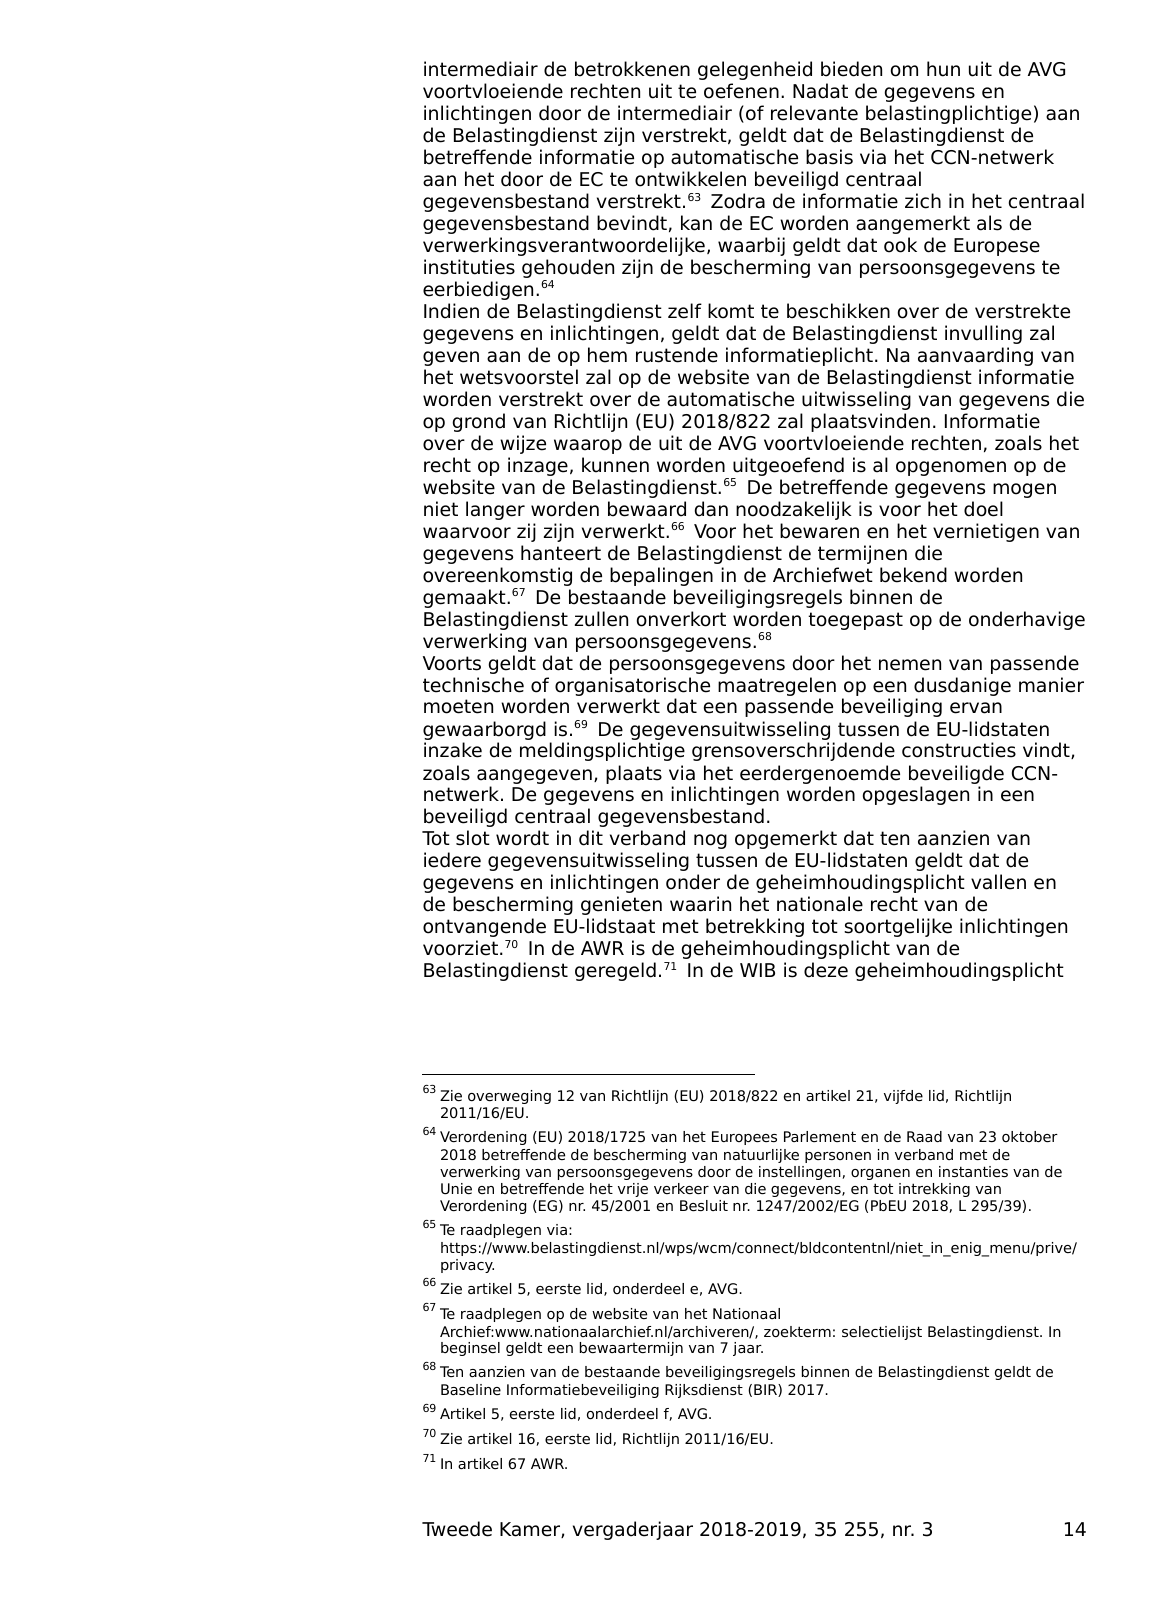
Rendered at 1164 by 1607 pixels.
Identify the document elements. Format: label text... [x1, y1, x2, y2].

text Tot slot wordt in dit verband nog opgemerkt dat ten aanzien van iedere gegevensuitwisseling tussen de EU-lidstaten geldt dat de gegevens en inlichtingen onder de geheimhoudingsplicht vallen en de bescherming genieten waarin het nationale recht van de ontvangende EU-lidstaat met betrekking tot soortgelijke inlichtingen voorziet. In de AWR is de geheimhoudingsplicht van de Belastingdienst geregeld. In de WIB is deze geheimhoudingsplicht [422, 828, 1087, 982]
text Te raadplegen via: https://www.belastingdienst.nl/wps/wcm/connect/bldcontentnl/niet_in_enig_menu/prive/privacy. [422, 1218, 1087, 1274]
text Te raadplegen op de website van het Nationaal Archief:www.nationaalarchief.nl/archiveren/, zoekterm: selectielijst Belastingdienst. In beginsel geldt een bewaartermijn van 7 jaar. [422, 1302, 1087, 1357]
text Indien de Belastingdienst zelf komt te beschikken over de verstrekte gegevens en inlichtingen, geldt dat de Belastingdienst invulling zal geven aan de op hem rustende informatieplicht. Na aanvaarding van het wetsvoorstel zal op de website van de Belastingdienst informatie worden verstrekt over de automatische uitwisseling van gegevens die op grond van Richtlijn (EU) 2018/822 zal plaatsvinden. Informatie over de wijze waarop de uit de AVG voortvloeiende rechten, zoals het recht op inzage, kunnen worden uitgeoefend is al opgenomen op de website van de Belastingdienst. De betreffende gegevens mogen niet langer worden bewaard dan noodzakelijk is voor het doel waarvoor zij zijn verwerkt. Voor het bewaren en het vernietigen van gegevens hanteert de Belastingdienst de termijnen die overeenkomstig de bepalingen in de Archiefwet bekend worden gemaakt. De bestaande beveiligingsregels binnen de Belastingdienst zullen onverkort worden toegepast op de onderhavige verwerking van persoonsgegevens. [422, 301, 1087, 652]
text Zie artikel 5, eerste lid, onderdeel e, AVG. [422, 1277, 1087, 1299]
text Voorts geldt dat de persoonsgegevens door het nemen van passende technische of organisatorische maatregelen op een dusdanige manier moeten worden verwerkt dat een passende beveiliging ervan gewaarborgd is. De gegevensuitwisseling tussen de EU-lidstaten inzake de meldingsplichtige grensoverschrijdende constructies vindt, zoals aangegeven, plaats via het eerdergenoemde beveiligde CCN-netwerk. De gegevens en inlichtingen worden opgeslagen in een beveiligd centraal gegevensbestand. [422, 652, 1087, 828]
text Zie artikel 16, eerste lid, Richtlijn 2011/16/EU. [422, 1427, 1087, 1449]
text Zie overweging 12 van Richtlijn (EU) 2018/822 en artikel 21, vijfde lid, Richtlijn 2011/16/EU. [422, 1083, 1087, 1122]
text intermediair de betrokkenen gelegenheid bieden om hun uit de AVG voortvloeiende rechten uit te oefenen. Nadat de gegevens en inlichtingen door de intermediair (of relevante belastingplichtige) aan de Belastingdienst zijn verstrekt, geldt dat de Belastingdienst de betreffende informatie op automatische basis via het CCN-netwerk aan het door de EC te ontwikkelen beveiligd centraal gegevensbestand verstrekt. Zodra de informatie zich in het centraal gegevensbestand bevindt, kan de EC worden aangemerkt als de verwerkingsverantwoordelijke, waarbij geldt dat ook de Europese instituties gehouden zijn de bescherming van persoonsgegevens te eerbiedigen. [422, 59, 1087, 301]
text Ten aanzien van de bestaande beveiligingsregels binnen de Belastingdienst geldt de Baseline Informatiebeveiliging Rijksdienst (BIR) 2017. [422, 1360, 1087, 1399]
text Verordening (EU) 2018/1725 van het Europees Parlement en de Raad van 23 oktober 2018 betreffende de bescherming van natuurlijke personen in verband met de verwerking van persoonsgegevens door de instellingen, organen en instanties van de Unie en betreffende het vrije verkeer van die gegevens, en tot intrekking van Verordening (EG) nr. 45/2001 en Besluit nr. 1247/2002/EG (PbEU 2018, L 295/39). [422, 1125, 1087, 1215]
text In artikel 67 AWR. [422, 1452, 1087, 1474]
text Artikel 5, eerste lid, onderdeel f, AVG. [422, 1402, 1087, 1424]
